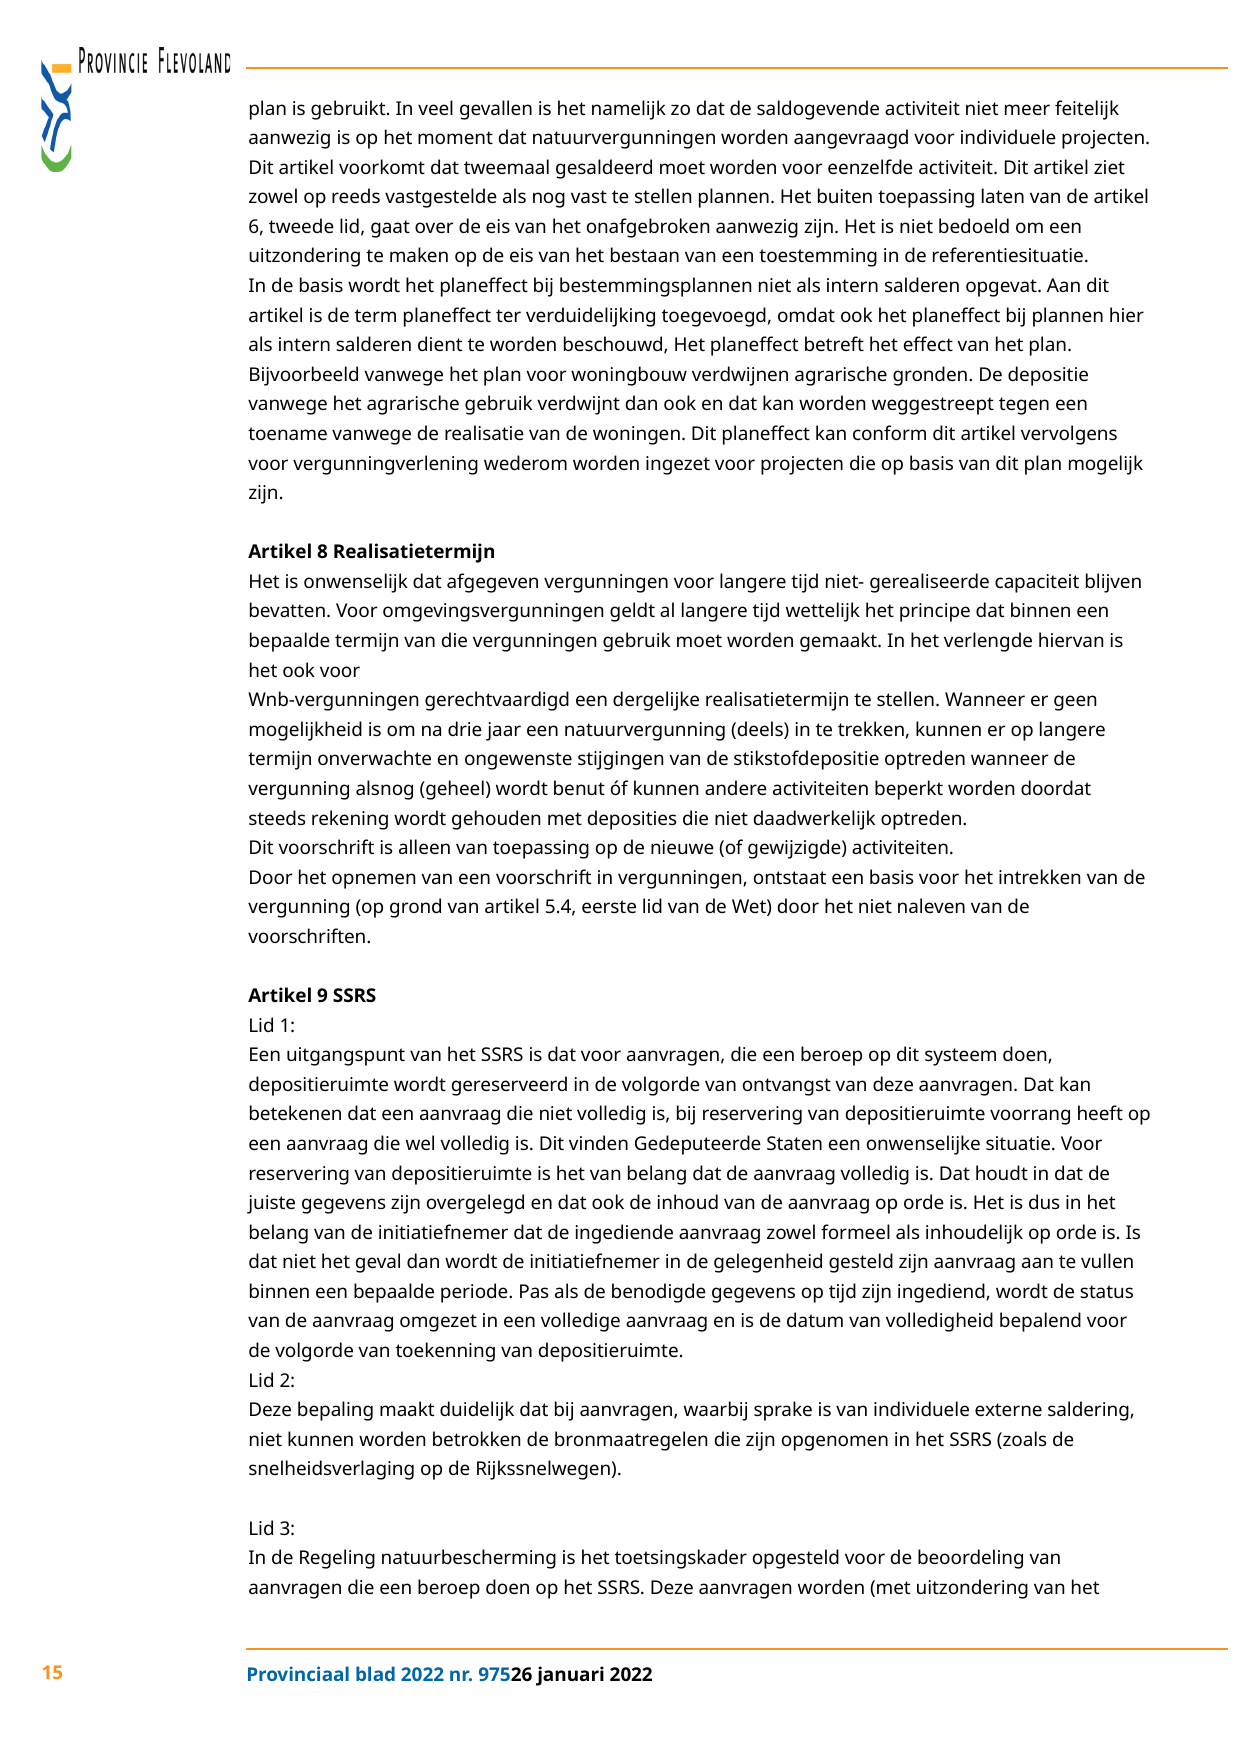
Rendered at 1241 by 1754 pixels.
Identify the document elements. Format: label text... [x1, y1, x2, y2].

text Het is onwenselijk dat afgegeven vergunningen voor langere tijd niet- gerealiseerde capaciteit blijven bevatten. Voor omgevingsvergunningen geldt al langere tijd wettelijk het principe dat binnen een bepaalde termijn van die vergunningen gebruik moet worden gemaakt. In het verlengde hiervan is het ook voor [248, 568, 1152, 683]
text Deze bepaling maakt duidelijk dat bij aanvragen, waarbij sprake is van individuele externe saldering, niet kunnen worden betrokken de bronmaatregelen die zijn opgenomen in het SSRS (zoals de snelheidsverlaging op de Rijkssnelwegen). [248, 1396, 1152, 1481]
text Door het opnemen van een voorschrift in vergunningen, ontstaat een basis voor het intrekken van de vergunning (op grond van artikel 5.4, eerste lid van de Wet) door het niet naleven van de voorschriften. [248, 864, 1152, 949]
text Artikel 9 SSRS [248, 982, 1152, 1008]
text Wnb-vergunningen gerechtvaardigd een dergelijke realisatietermijn te stellen. Wanneer er geen mogelijkheid is om na drie jaar een natuurvergunning (deels) in te trekken, kunnen er op langere termijn onverwachte en ongewenste stijgingen van de stikstofdepositie optreden wanneer de vergunning alsnog (geheel) wordt benut óf kunnen andere activiteiten beperkt worden doordat steeds rekening wordt gehouden met deposities die niet daadwerkelijk optreden. [248, 686, 1152, 831]
text In de Regeling natuurbescherming is het toetsingskader opgesteld voor de beoordeling van aanvragen die een beroep doen op het SSRS. Deze aanvragen worden (met uitzondering van het [248, 1544, 1152, 1600]
text plan is gebruikt. In veel gevallen is het namelijk zo dat de saldogevende activiteit niet meer feitelijk aanwezig is op het moment dat natuurvergunningen worden aangevraagd voor individuele projecten. Dit artikel voorkomt dat tweemaal gesaldeerd moet worden voor eenzelfde activiteit. Dit artikel ziet zowel op reeds vastgestelde als nog vast te stellen plannen. Het buiten toepassing laten van de artikel 6, tweede lid, gaat over de eis van het onafgebroken aanwezig zijn. Het is niet bedoeld om een uitzondering te maken op de eis van het bestaan van een toestemming in de referentiesituatie. [248, 95, 1152, 268]
text In de basis wordt het planeffect bij bestemmingsplannen niet als intern salderen opgevat. Aan dit artikel is de term planeffect ter verduidelijking toegevoegd, omdat ook het planeffect bij plannen hier als intern salderen dient te worden beschouwd, Het planeffect betreft het effect van het plan. Bijvoorbeeld vanwege het plan voor woningbouw verdwijnen agrarische gronden. De depositie vanwege het agrarische gebruik verdwijnt dan ook en dat kan worden weggestreept tegen een toename vanwege de realisatie van de woningen. Dit planeffect kan conform dit artikel vervolgens voor vergunningverlening wederom worden ingezet voor projecten die op basis van dit plan mogelijk zijn. [248, 272, 1152, 505]
text Dit voorschrift is alleen van toepassing op de nieuwe (of gewijzigde) activiteiten. [248, 834, 1152, 860]
text Lid 3: [248, 1515, 1152, 1541]
text Lid 1: [248, 1012, 1152, 1038]
text Lid 2: [248, 1367, 1152, 1393]
text Een uitgangspunt van het SSRS is dat voor aanvragen, die een beroep op dit systeem doen, depositieruimte wordt gereserveerd in de volgorde van ontvangst van deze aanvragen. Dat kan betekenen dat een aanvraag die niet volledig is, bij reservering van depositieruimte voorrang heeft op een aanvraag die wel volledig is. Dit vinden Gedeputeerde Staten een onwenselijke situatie. Voor reservering van depositieruimte is het van belang dat de aanvraag volledig is. Dat houdt in dat de juiste gegevens zijn overgelegd en dat ook de inhoud van de aanvraag op orde is. Het is dus in het belang van de initiatiefnemer dat de ingediende aanvraag zowel formeel als inhoudelijk op orde is. Is dat niet het geval dan wordt de initiatiefnemer in de gelegenheid gesteld zijn aanvraag aan te vullen binnen een bepaalde periode. Pas als de benodigde gegevens op tijd zijn ingediend, wordt de status van de aanvraag omgezet in een volledige aanvraag en is de datum van volledigheid bepalend voor de volgorde van toekenning van depositieruimte. [248, 1041, 1152, 1363]
text Artikel 8 Realisatietermijn [248, 538, 1152, 564]
picture [41, 47, 231, 172]
